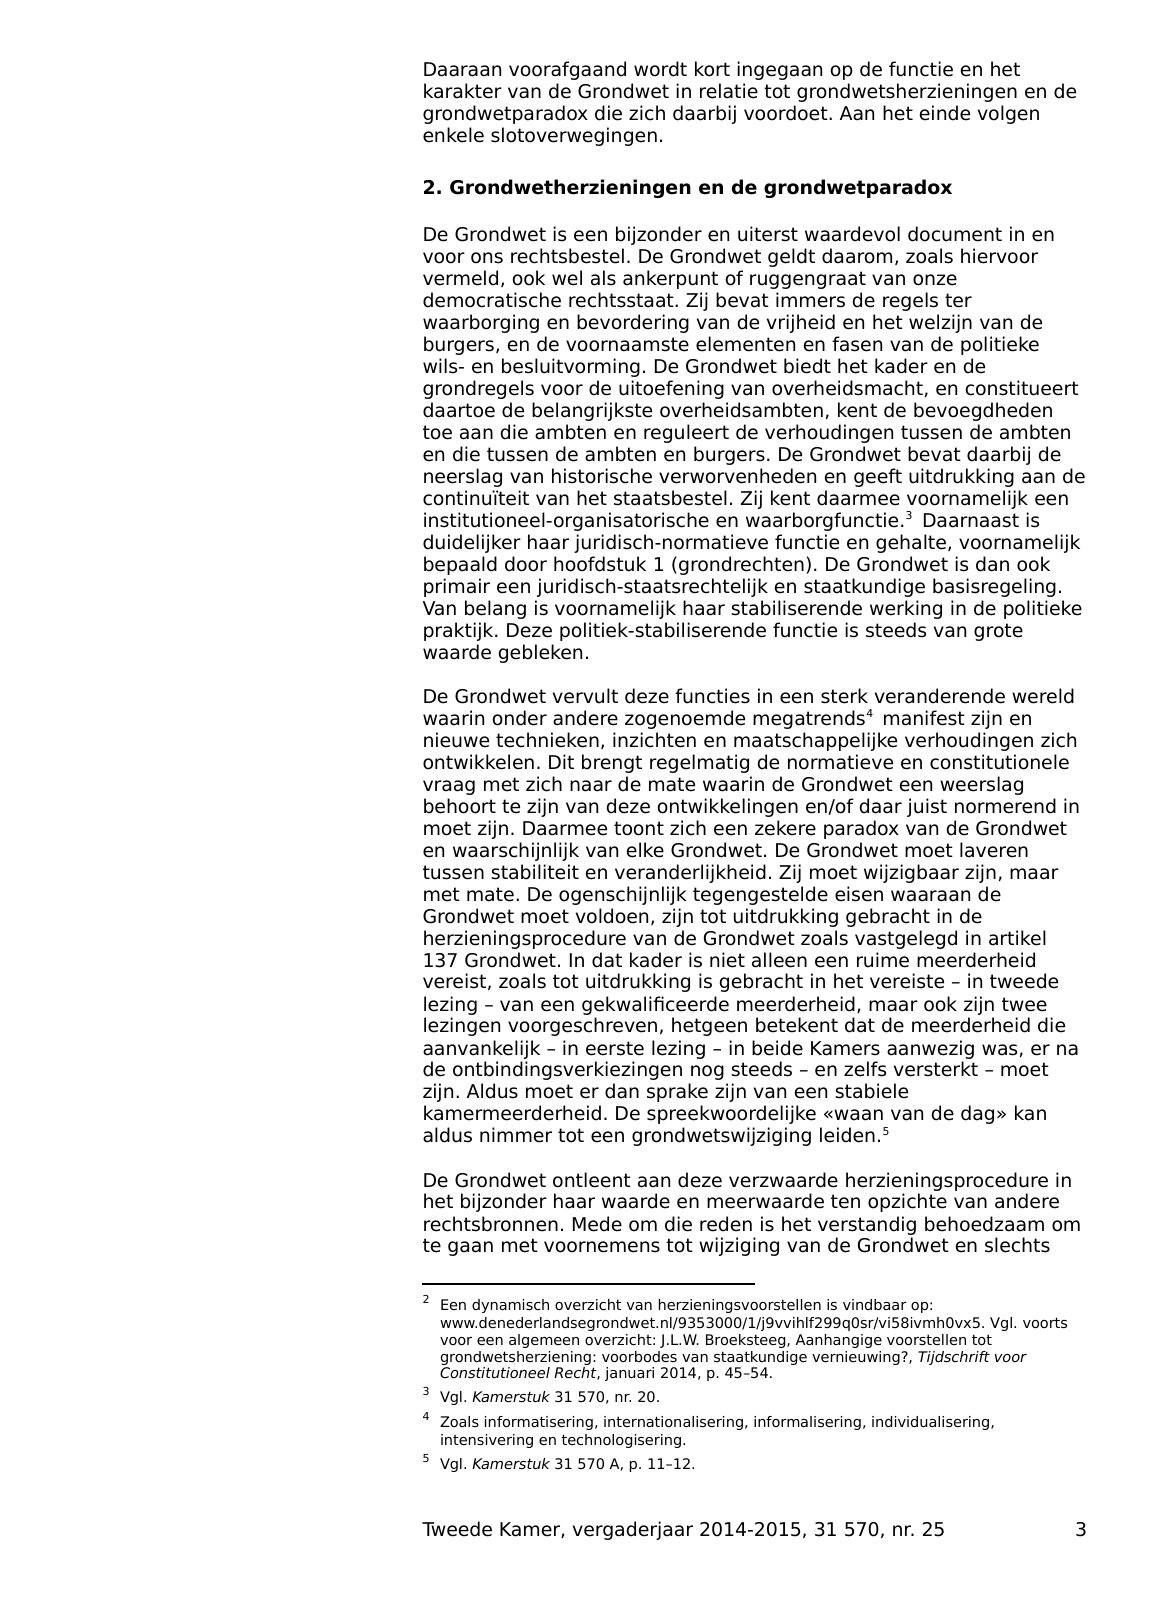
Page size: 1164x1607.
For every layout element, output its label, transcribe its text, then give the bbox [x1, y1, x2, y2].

text De Grondwet ontleent aan deze verzwaarde herzieningsprocedure in het bijzonder haar waarde en meerwaarde ten opzichte van andere rechtsbronnen. Mede om die reden is het verstandig behoedzaam om te gaan met voornemens tot wijziging van de Grondwet en slechts [422, 1169, 1087, 1257]
text Vgl. Kamerstuk 31 570, nr. 20. [422, 1385, 1087, 1407]
text Vgl. Kamerstuk 31 570 A, p. 11–12. [422, 1452, 1087, 1474]
text Een dynamisch overzicht van herzieningsvoorstellen is vindbaar op: www.denederlandsegrondwet.nl/9353000/1/j9vvihlf299q0sr/vi58ivmh0vx5. Vgl. voorts voor een algemeen overzicht: J.L.W. Broeksteeg, Aanhangige voorstellen tot grondwetsherziening: voorbodes van staatkundige vernieuwing?, Tijdschrift voor Constitutioneel Recht, januari 2014, p. 45–54. [422, 1293, 1087, 1382]
text Zoals informatisering, internationalisering, informalisering, individualisering, intensivering en technologisering. [422, 1410, 1087, 1449]
text De Grondwet vervult deze functies in een sterk veranderende wereld waarin onder andere zogenoemde megatrends manifest zijn en nieuwe technieken, inzichten en maatschappelijke verhoudingen zich ontwikkelen. Dit brengt regelmatig de normatieve en constitutionele vraag met zich naar de mate waarin de Grondwet een weerslag behoort te zijn van deze ontwikkelingen en/of daar juist normerend in moet zijn. Daarmee toont zich een zekere paradox van de Grondwet en waarschijnlijk van elke Grondwet. De Grondwet moet laveren tussen stabiliteit en veranderlijkheid. Zij moet wijzigbaar zijn, maar met mate. De ogenschijnlijk tegengestelde eisen waaraan de Grondwet moet voldoen, zijn tot uitdrukking gebracht in de herzieningsprocedure van de Grondwet zoals vastgelegd in artikel 137 Grondwet. In dat kader is niet alleen een ruime meerderheid vereist, zoals tot uitdrukking is gebracht in het vereiste – in tweede lezing – van een gekwalificeerde meerderheid, maar ook zijn twee lezingen voorgeschreven, hetgeen betekent dat de meerderheid die aanvankelijk – in eerste lezing – in beide Kamers aanwezig was, er na de ontbindingsverkiezingen nog steeds – en zelfs versterkt – moet zijn. Aldus moet er dan sprake zijn van een stabiele kamermeerderheid. De spreekwoordelijke «waan van de dag» kan aldus nimmer tot een grondwetswijziging leiden. [422, 686, 1087, 1147]
subtitle 2. Grondwetherzieningen en de grondwetparadox [422, 177, 1087, 199]
text De Grondwet is een bijzonder en uiterst waardevol document in en voor ons rechtsbestel. De Grondwet geldt daarom, zoals hiervoor vermeld, ook wel als ankerpunt of ruggengraat van onze democratische rechtsstaat. Zij bevat immers de regels ter waarborging en bevordering van de vrijheid en het welzijn van de burgers, en de voornaamste elementen en fasen van de politieke wils- en besluitvorming. De Grondwet biedt het kader en de grondregels voor de uitoefening van overheidsmacht, en constitueert daartoe de belangrijkste overheidsambten, kent de bevoegdheden toe aan die ambten en reguleert de verhoudingen tussen de ambten en die tussen de ambten en burgers. De Grondwet bevat daarbij de neerslag van historische verworvenheden en geeft uitdrukking aan de continuïteit van het staatsbestel. Zij kent daarmee voornamelijk een institutioneel-organisatorische en waarborgfunctie. Daarnaast is duidelijker haar juridisch-normatieve functie en gehalte, voornamelijk bepaald door hoofdstuk 1 (grondrechten). De Grondwet is dan ook primair een juridisch-staatsrechtelijk en staatkundige basisregeling. Van belang is voornamelijk haar stabiliserende werking in de politieke praktijk. Deze politiek-stabiliserende functie is steeds van grote waarde gebleken. [422, 224, 1087, 663]
text Daaraan voorafgaand wordt kort ingegaan op de functie en het karakter van de Grondwet in relatie tot grondwetsherzieningen en de grondwetparadox die zich daarbij voordoet. Aan het einde volgen enkele slotoverwegingen. [422, 59, 1087, 147]
